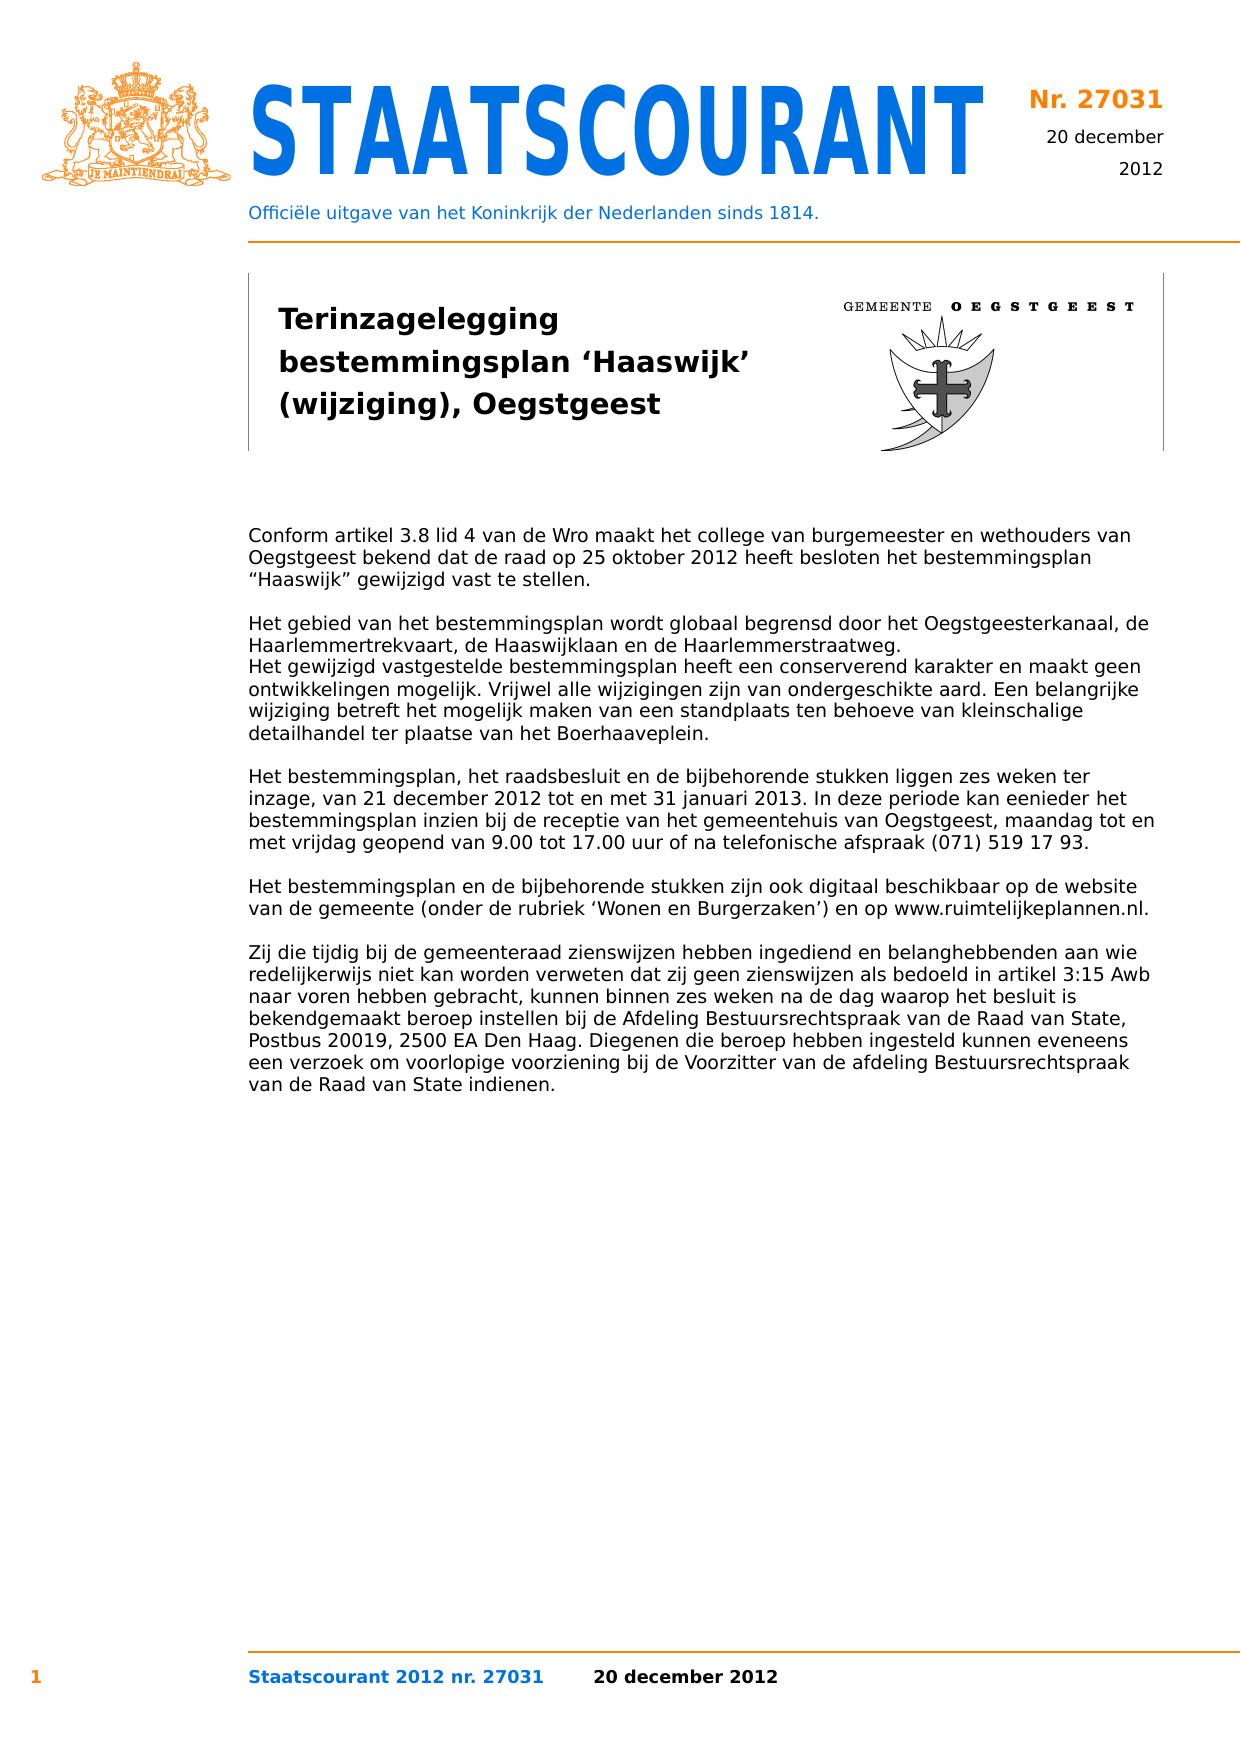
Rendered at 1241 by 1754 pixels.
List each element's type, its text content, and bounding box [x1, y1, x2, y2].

text Het bestemmingsplan en de bijbehorende stukken zijn ook digitaal beschikbaar op de website van de gemeente (onder de rubriek ‘Wonen en Burgerzaken’) en op www.ruimtelijkeplannen.nl. [248, 876, 1163, 920]
table_header [25, 62, 248, 241]
text Het bestemmingsplan, het raadsbesluit en de bijbehorende stukken liggen zes weken ter inzage, van 21 december 2012 tot en met 31 januari 2013. In deze periode kan eenieder het bestemmingsplan inzien bij de receptie van het gemeentehuis van Oegstgeest, maandag tot en met vrijdag geopend van 9.00 tot 17.00 uur of na telefonische afspraak (071) 519 17 93. [248, 766, 1163, 854]
picture [844, 302, 1134, 451]
table_header STAATSCOURANT [248, 62, 998, 203]
table_cell 20 december [998, 121, 1240, 153]
table_header Nr. 27031 [998, 62, 1240, 121]
text Conform artikel 3.8 lid 4 van de Wro maakt het college van burgemeester en wethouders van Oegstgeest bekend dat de raad op 25 oktober 2012 heeft besloten het bestemmingsplan “Haaswijk” gewijzigd vast te stellen. [248, 525, 1163, 591]
text Het gebied van het bestemmingsplan wordt globaal begrensd door het Oegstgeesterkanaal, de Haarlemmertrekvaart, de Haaswijklaan en de Haarlemmerstraatweg. [248, 612, 1163, 656]
text Zij die tijdig bij de gemeenteraad zienswijzen hebben ingediend en belanghebbenden aan wie redelijkerwijs niet kan worden verweten dat zij geen zienswijzen als bedoeld in artikel 3:15 Awb naar voren hebben gebracht, kunnen binnen zes weken na de dag waarop het besluit is bekendgemaakt beroep instellen bij de Afdeling Bestuursrechtspraak van de Raad van State, Postbus 20019, 2500 EA Den Haag. Diegenen die beroep hebben ingesteld kunnen eveneens een verzoek om voorlopige voorziening bij de Voorzitter van de afdeling Bestuursrechtspraak van de Raad van State indienen. [248, 942, 1163, 1096]
text Het gewijzigd vastgestelde bestemmingsplan heeft een conserverend karakter en maakt geen ontwikkelingen mogelijk. Vrijwel alle wijzigingen zijn van ondergeschikte aard. Een belangrijke wijziging betreft het mogelijk maken van een standplaats ten behoeve van kleinschalige detailhandel ter plaatse van het Boerhaaveplein. [248, 656, 1163, 744]
picture [41, 62, 231, 186]
subtitle Terinzagelegging bestemmingsplan ‘Haaswijk’ (wijziging), Oegstgeest [249, 273, 1163, 451]
table_cell 2012 [998, 153, 1240, 203]
table_cell Officiële uitgave van het Koninkrijk der Nederlanden sinds 1814. [248, 203, 1240, 241]
